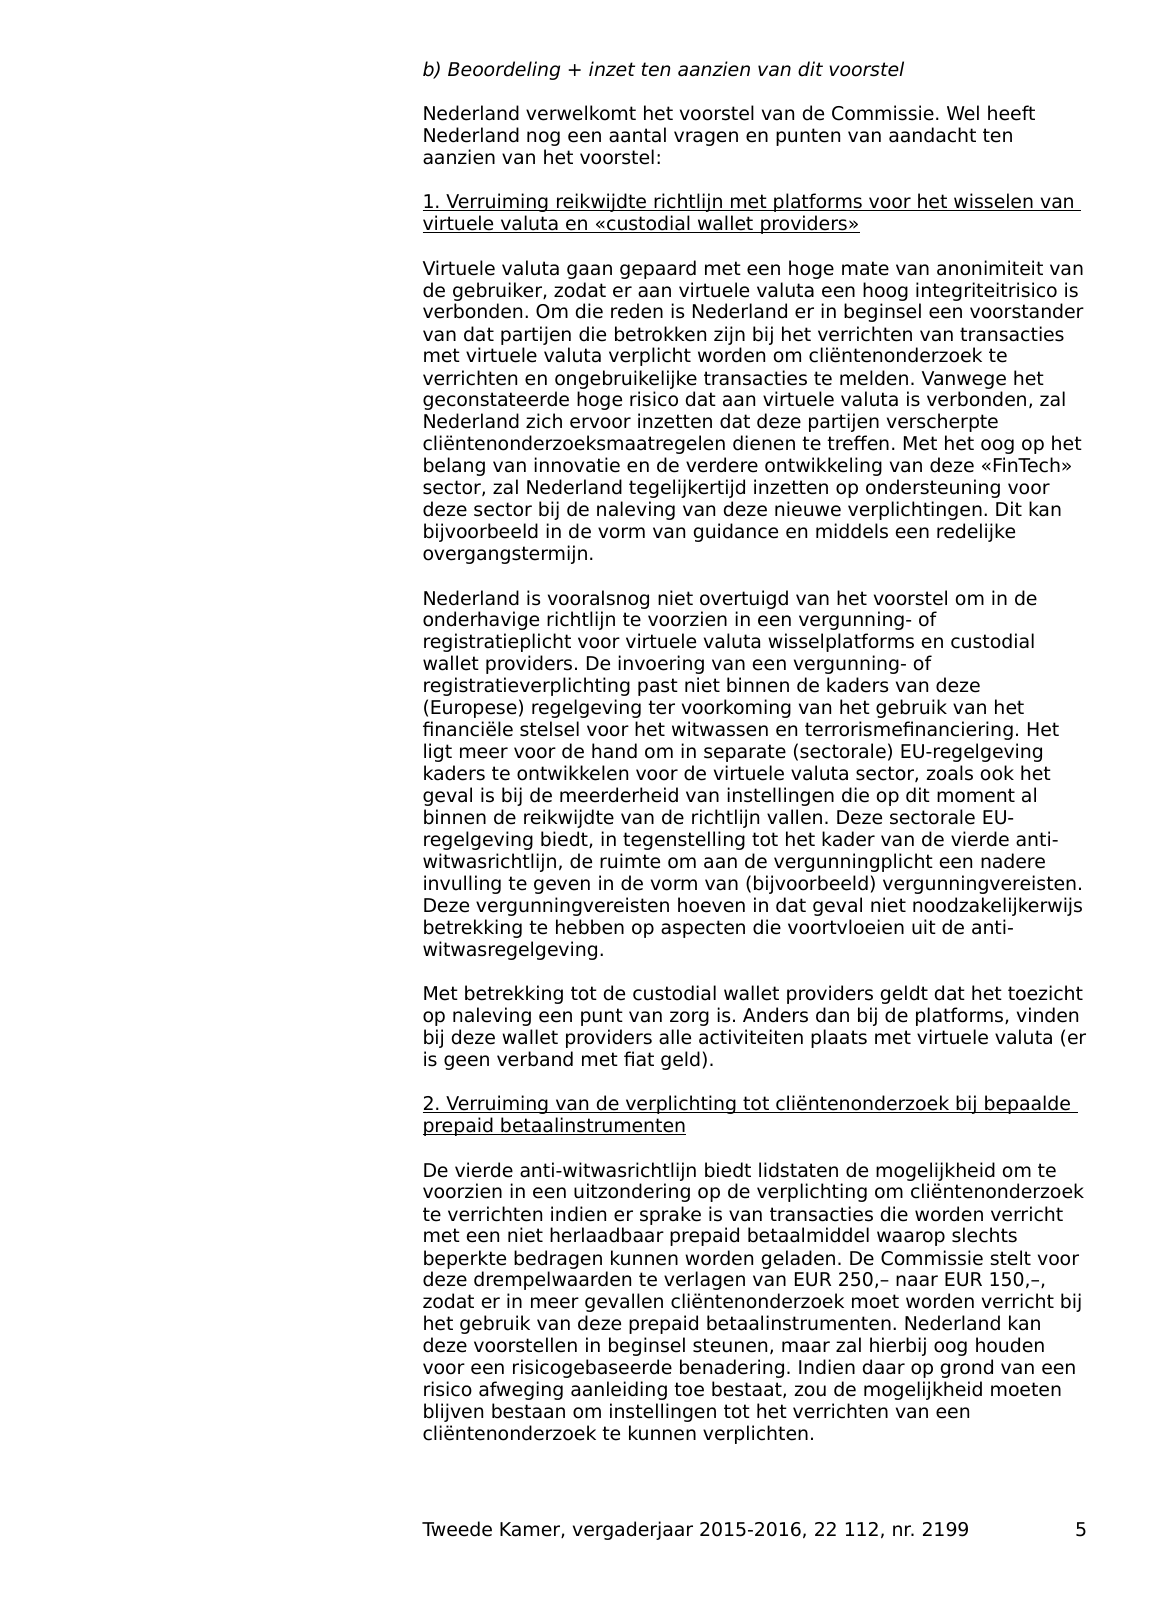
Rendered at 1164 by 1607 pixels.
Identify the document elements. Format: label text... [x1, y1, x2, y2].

text Nederland is vooralsnog niet overtuigd van het voorstel om in de onderhavige richtlijn te voorzien in een vergunning- of registratieplicht voor virtuele valuta wisselplatforms en custodial wallet providers. De invoering van een vergunning- of registratieverplichting past niet binnen de kaders van deze (Europese) regelgeving ter voorkoming van het gebruik van het financiële stelsel voor het witwassen en terrorismefinanciering. Het ligt meer voor de hand om in separate (sectorale) EU-regelgeving kaders te ontwikkelen voor de virtuele valuta sector, zoals ook het geval is bij de meerderheid van instellingen die op dit moment al binnen de reikwijdte van de richtlijn vallen. Deze sectorale EU-regelgeving biedt, in tegenstelling tot het kader van de vierde anti-witwasrichtlijn, de ruimte om aan de vergunningplicht een nadere invulling te geven in de vorm van (bijvoorbeeld) vergunningvereisten. Deze vergunningvereisten hoeven in dat geval niet noodzakelijkerwijs betrekking te hebben op aspecten die voortvloeien uit de anti-witwasregelgeving. [422, 587, 1087, 961]
subtitle b) Beoordeling + inzet ten aanzien van dit voorstel [422, 59, 1087, 81]
text Met betrekking tot de custodial wallet providers geldt dat het toezicht op naleving een punt van zorg is. Anders dan bij de platforms, vinden bij deze wallet providers alle activiteiten plaats met virtuele valuta (er is geen verband met fiat geld). [422, 983, 1087, 1071]
text Nederland verwelkomt het voorstel van de Commissie. Wel heeft Nederland nog een aantal vragen en punten van aandacht ten aanzien van het voorstel: [422, 103, 1087, 169]
text De vierde anti-witwasrichtlijn biedt lidstaten de mogelijkheid om te voorzien in een uitzondering op de verplichting om cliëntenonderzoek te verrichten indien er sprake is van transacties die worden verricht met een niet herlaadbaar prepaid betaalmiddel waarop slechts beperkte bedragen kunnen worden geladen. De Commissie stelt voor deze drempelwaarden te verlagen van EUR 250,– naar EUR 150,–, zodat er in meer gevallen cliëntenonderzoek moet worden verricht bij het gebruik van deze prepaid betaalinstrumenten. Nederland kan deze voorstellen in beginsel steunen, maar zal hierbij oog houden voor een risicogebaseerde benadering. Indien daar op grond van een risico afweging aanleiding toe bestaat, zou de mogelijkheid moeten blijven bestaan om instellingen tot het verrichten van een cliëntenonderzoek te kunnen verplichten. [422, 1159, 1087, 1445]
text Virtuele valuta gaan gepaard met een hoge mate van anonimiteit van de gebruiker, zodat er aan virtuele valuta een hoog integriteitrisico is verbonden. Om die reden is Nederland er in beginsel een voorstander van dat partijen die betrokken zijn bij het verrichten van transacties met virtuele valuta verplicht worden om cliëntenonderzoek te verrichten en ongebruikelijke transacties te melden. Vanwege het geconstateerde hoge risico dat aan virtuele valuta is verbonden, zal Nederland zich ervoor inzetten dat deze partijen verscherpte cliëntenonderzoeksmaatregelen dienen te treffen. Met het oog op het belang van innovatie en de verdere ontwikkeling van deze «FinTech» sector, zal Nederland tegelijkertijd inzetten op ondersteuning voor deze sector bij de naleving van deze nieuwe verplichtingen. Dit kan bijvoorbeeld in de vorm van guidance en middels een redelijke overgangstermijn. [422, 257, 1087, 565]
subtitle 1. Verruiming reikwijdte richtlijn met platforms voor het wisselen van virtuele valuta en «custodial wallet providers» [422, 191, 1087, 235]
subtitle 2. Verruiming van de verplichting tot cliëntenonderzoek bij bepaalde prepaid betaalinstrumenten [422, 1093, 1087, 1137]
